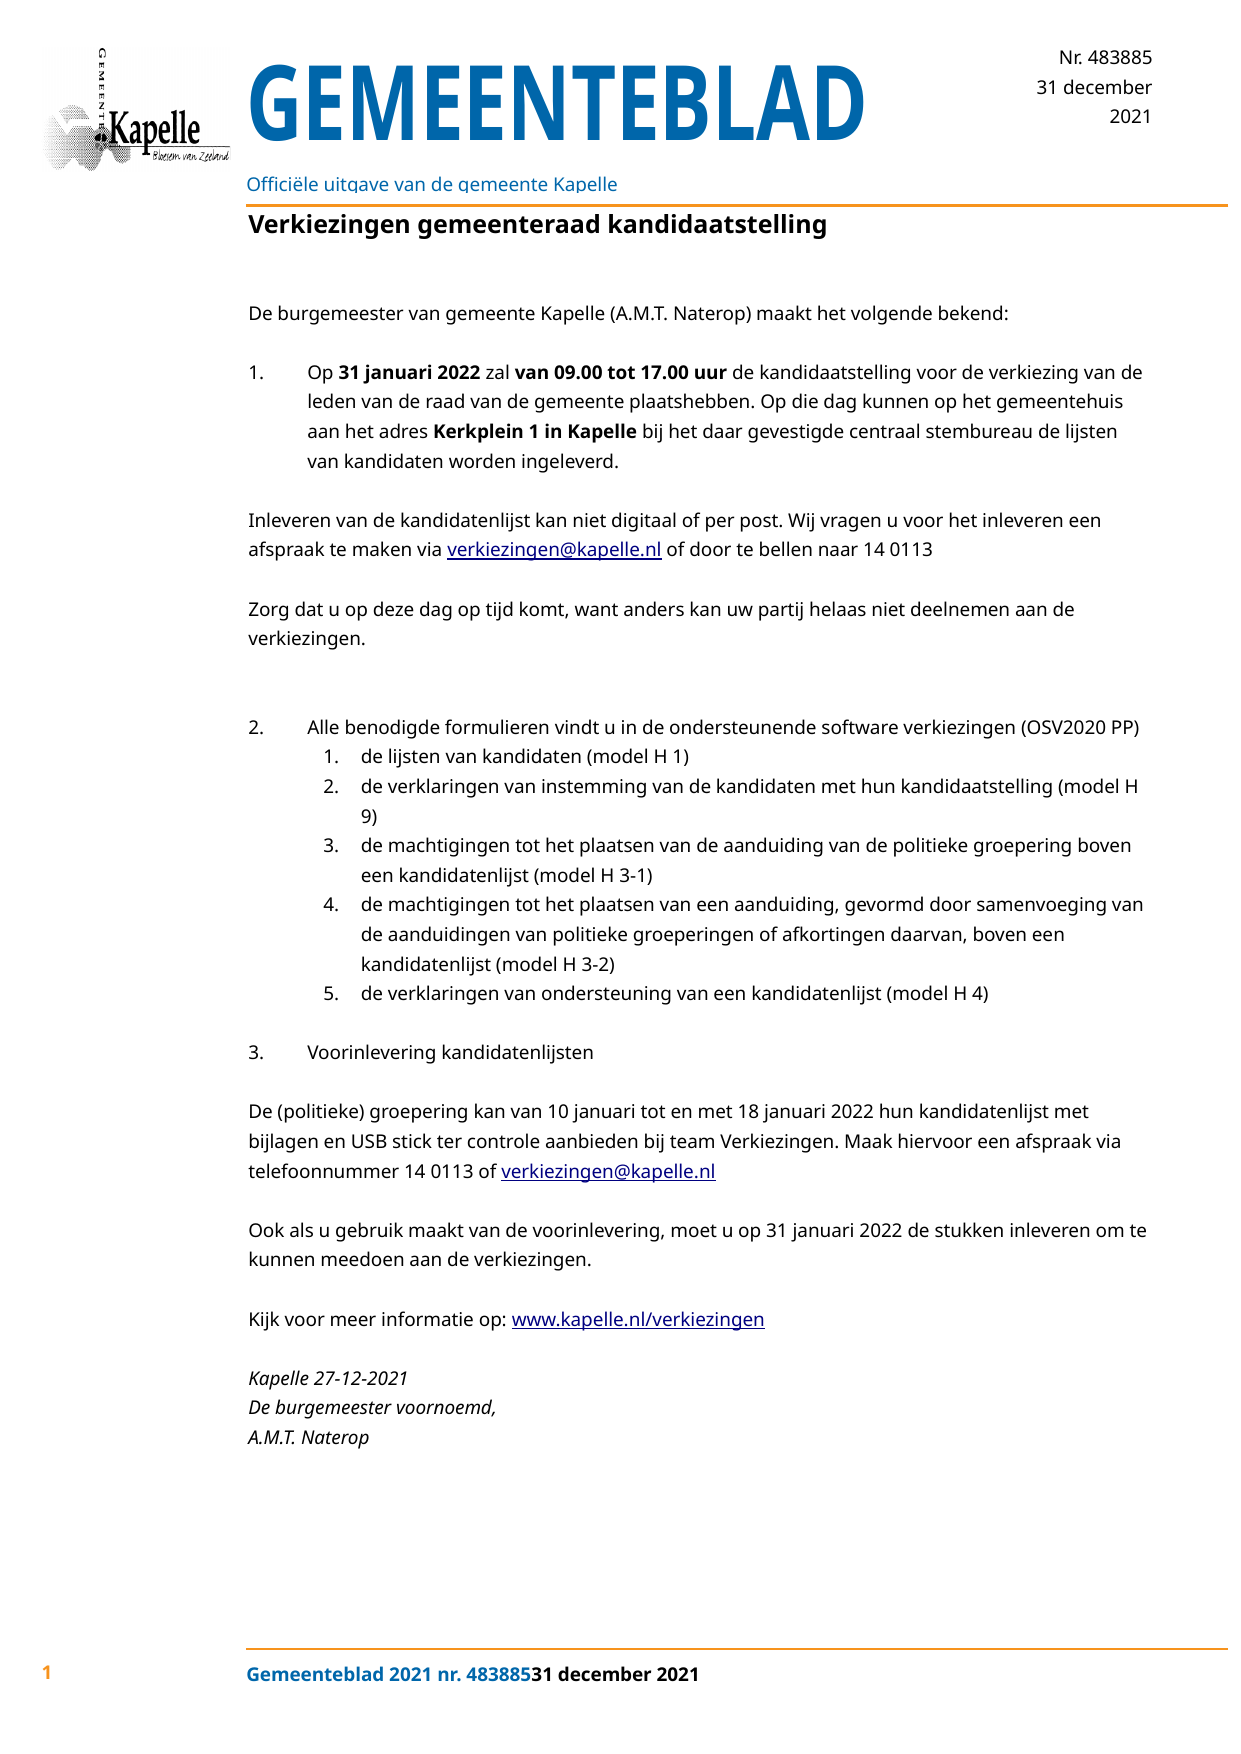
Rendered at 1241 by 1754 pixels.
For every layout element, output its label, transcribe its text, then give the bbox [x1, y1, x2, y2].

text Zorg dat u op deze dag op tijd komt, want anders kan uw partij helaas niet deelnemen aan de verkiezingen. [248, 596, 1152, 651]
picture [41, 47, 231, 172]
text Verkiezingen gemeenteraad kandidaatstelling [248, 207, 1152, 241]
list Voorinlevering kandidatenlijsten [248, 1039, 1152, 1065]
list de verklaringen van instemming van de kandidaten met hun kandidaatstelling (model H 9) [323, 773, 1152, 828]
text Ook als u gebruik maakt van de voorinlevering, moet u op 31 januari 2022 de stukken inleveren om te kunnen meedoen aan de verkiezingen. [248, 1217, 1152, 1272]
list de verklaringen van ondersteuning van een kandidatenlijst (model H 4) [323, 980, 1152, 1006]
list Alle benodigde formulieren vindt u in de ondersteunende software verkiezingen (OSV2020 PP) [248, 714, 1152, 740]
list Op 31 januari 2022 zal van 09.00 tot 17.00 uur de kandidaatstelling voor de verkiezing van de leden van de raad van de gemeente plaatshebben. Op die dag kunnen op het gemeentehuis aan het adres Kerkplein 1 in Kapelle bij het daar gevestigde centraal stembureau de lijsten van kandidaten worden ingeleverd. [248, 359, 1152, 473]
text Kijk voor meer informatie op: www.kapelle.nl/verkiezingen [248, 1306, 1152, 1331]
list de lijsten van kandidaten (model H 1) [323, 744, 1152, 769]
text De burgemeester van gemeente Kapelle (A.M.T. Naterop) maakt het volgende bekend: [248, 300, 1152, 326]
text A.M.T. Naterop [248, 1424, 1152, 1450]
text De burgemeester voornoemd, [248, 1394, 1152, 1420]
list de machtigingen tot het plaatsen van de aanduiding van de politieke groepering boven een kandidatenlijst (model H 3-1) [323, 832, 1152, 888]
text De (politieke) groepering kan van 10 januari tot en met 18 januari 2022 hun kandidatenlijst met bijlagen en USB stick ter controle aanbieden bij team Verkiezingen. Maak hiervoor een afspraak via telefoonnummer 14 0113 of verkiezingen@kapelle.nl [248, 1099, 1152, 1183]
list de machtigingen tot het plaatsen van een aanduiding, gevormd door samenvoeging van de aanduidingen van politieke groeperingen of afkortingen daarvan, boven een kandidatenlijst (model H 3-2) [323, 892, 1152, 976]
text Inleveren van de kandidatenlijst kan niet digitaal of per post. Wij vragen u voor het inleveren een afspraak te maken via verkiezingen@kapelle.nl of door te bellen naar 14 0113 [248, 507, 1152, 562]
text Kapelle 27-12-2021 [248, 1365, 1152, 1391]
